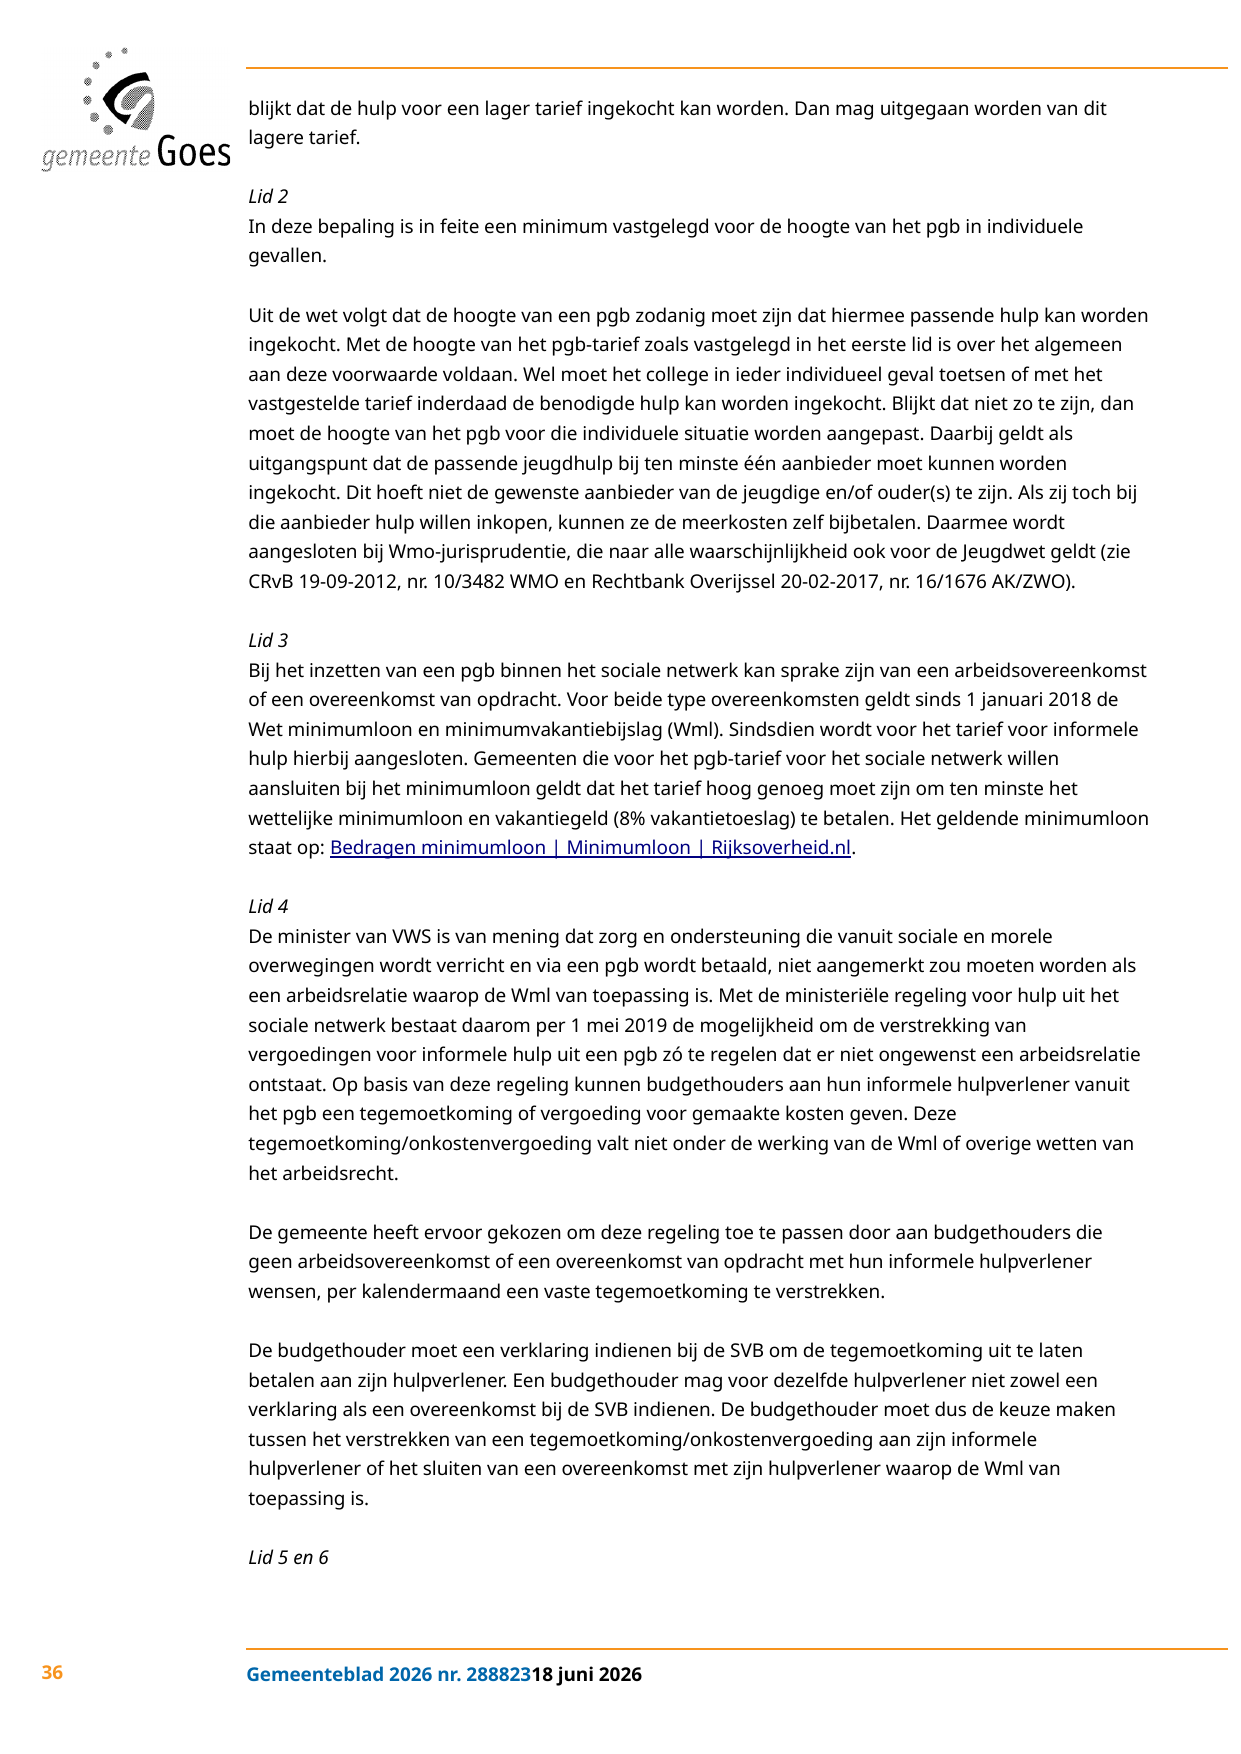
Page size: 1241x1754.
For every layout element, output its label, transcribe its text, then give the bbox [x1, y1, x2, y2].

text Lid 5 en 6 [248, 1544, 1152, 1570]
text Lid 4 [248, 893, 1152, 919]
text De budgethouder moet een verklaring indienen bij de SVB om de tegemoetkoming uit te laten betalen aan zijn hulpverlener. Een budgethouder mag voor dezelfde hulpverlener niet zowel een verklaring als een overeenkomst bij de SVB indienen. De budgethouder moet dus de keuze maken tussen het verstrekken van een tegemoetkoming/onkostenvergoeding aan zijn informele hulpverlener of het sluiten van een overeenkomst met zijn hulpverlener waarop de Wml van toepassing is. [248, 1337, 1152, 1511]
text Uit de wet volgt dat de hoogte van een pgb zodanig moet zijn dat hiermee passende hulp kan worden ingekocht. Met de hoogte van het pgb-tarief zoals vastgelegd in het eerste lid is over het algemeen aan deze voorwaarde voldaan. Wel moet het college in ieder individueel geval toetsen of met het vastgestelde tarief inderdaad de benodigde hulp kan worden ingekocht. Blijkt dat niet zo te zijn, dan moet de hoogte van het pgb voor die individuele situatie worden aangepast. Daarbij geldt als uitgangspunt dat de passende jeugdhulp bij ten minste één aanbieder moet kunnen worden ingekocht. Dit hoeft niet de gewenste aanbieder van de jeugdige en/of ouder(s) te zijn. Als zij toch bij die aanbieder hulp willen inkopen, kunnen ze de meerkosten zelf bijbetalen. Daarmee wordt aangesloten bij Wmo-jurisprudentie, die naar alle waarschijnlijkheid ook voor de Jeugdwet geldt (zie CRvB 19-09-2012, nr. 10/3482 WMO en Rechtbank Overijssel 20-02-2017, nr. 16/1676 AK/ZWO). [248, 302, 1152, 594]
text blijkt dat de hulp voor een lager tarief ingekocht kan worden. Dan mag uitgegaan worden van dit lagere tarief. [248, 95, 1152, 150]
text De gemeente heeft ervoor gekozen om deze regeling toe te passen door aan budgethouders die geen arbeidsovereenkomst of een overeenkomst van opdracht met hun informele hulpverlener wensen, per kalendermaand een vaste tegemoetkoming te verstrekken. [248, 1219, 1152, 1304]
text Lid 2 [248, 183, 1152, 209]
text Bij het inzetten van een pgb binnen het sociale netwerk kan sprake zijn van een arbeidsovereenkomst of een overeenkomst van opdracht. Voor beide type overeenkomsten geldt sinds 1 januari 2018 de Wet minimumloon en minimumvakantiebijslag (Wml). Sindsdien wordt voor het tarief voor informele hulp hierbij aangesloten. Gemeenten die voor het pgb-tarief voor het sociale netwerk willen aansluiten bij het minimumloon geldt dat het tarief hoog genoeg moet zijn om ten minste het wettelijke minimumloon en vakantiegeld (8% vakantietoeslag) te betalen. Het geldende minimumloon staat op: Bedragen minimumloon | Minimumloon | Rijksoverheid.nl. [248, 657, 1152, 860]
text In deze bepaling is in feite een minimum vastgelegd voor de hoogte van het pgb in individuele gevallen. [248, 213, 1152, 268]
text De minister van VWS is van mening dat zorg en ondersteuning die vanuit sociale en morele overwegingen wordt verricht en via een pgb wordt betaald, niet aangemerkt zou moeten worden als een arbeidsrelatie waarop de Wml van toepassing is. Met de ministeriële regeling voor hulp uit het sociale netwerk bestaat daarom per 1 mei 2019 de mogelijkheid om de verstrekking van vergoedingen voor informele hulp uit een pgb zó te regelen dat er niet ongewenst een arbeidsrelatie ontstaat. Op basis van deze regeling kunnen budgethouders aan hun informele hulpverlener vanuit het pgb een tegemoetkoming of vergoeding voor gemaakte kosten geven. Deze tegemoetkoming/onkostenvergoeding valt niet onder de werking van de Wml of overige wetten van het arbeidsrecht. [248, 923, 1152, 1186]
picture [41, 47, 231, 172]
text Lid 3 [248, 627, 1152, 653]
